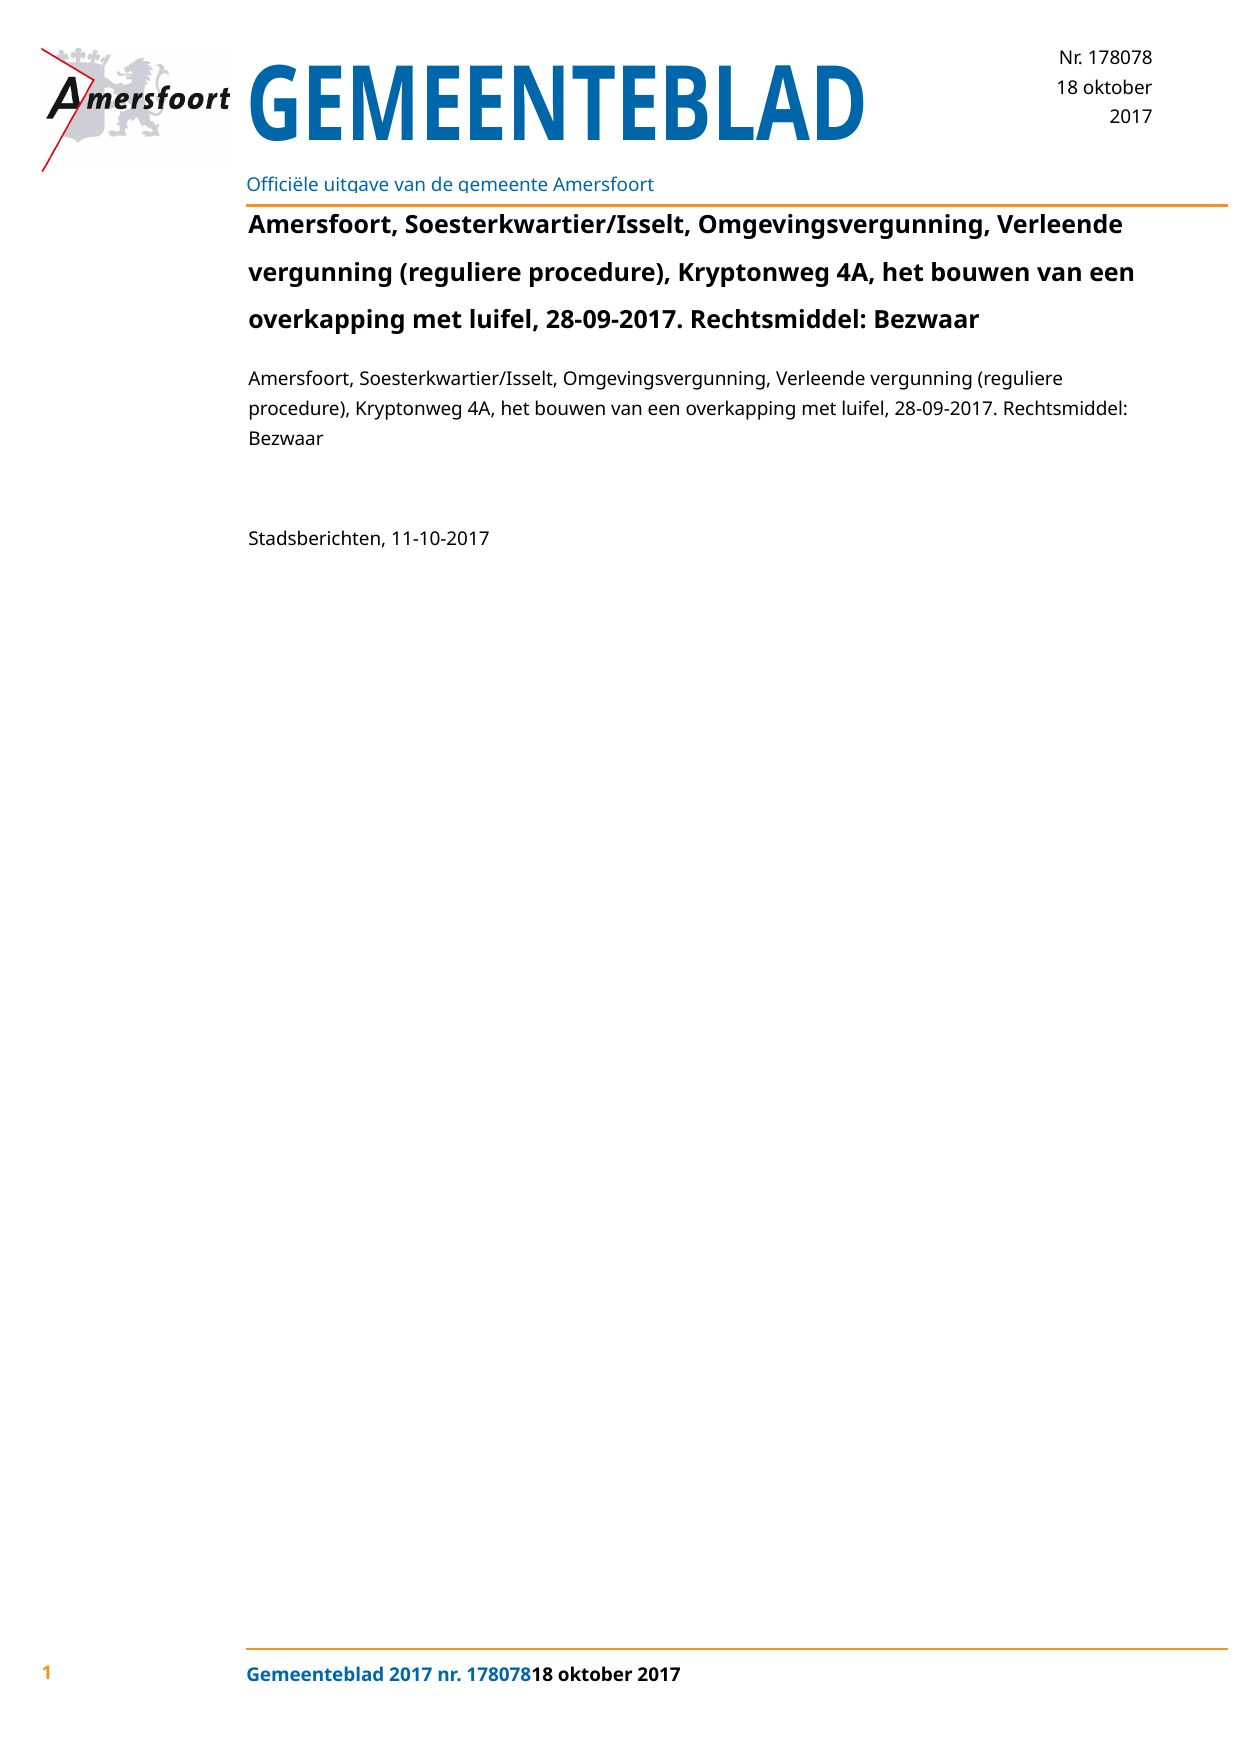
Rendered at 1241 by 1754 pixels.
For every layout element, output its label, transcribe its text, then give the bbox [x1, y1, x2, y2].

text Amersfoort, Soesterkwartier/Isselt, Omgevingsvergunning, Verleende vergunning (reguliere procedure), Kryptonweg 4A, het bouwen van een overkapping met luifel, 28-09-2017. Rechtsmiddel: Bezwaar [248, 366, 1152, 450]
picture [41, 47, 231, 172]
text Stadsberichten, 11-10-2017 [248, 526, 1152, 551]
text Amersfoort, Soesterkwartier/Isselt, Omgevingsvergunning, Verleende vergunning (reguliere procedure), Kryptonweg 4A, het bouwen van een overkapping met luifel, 28-09-2017. Rechtsmiddel: Bezwaar [248, 207, 1152, 336]
